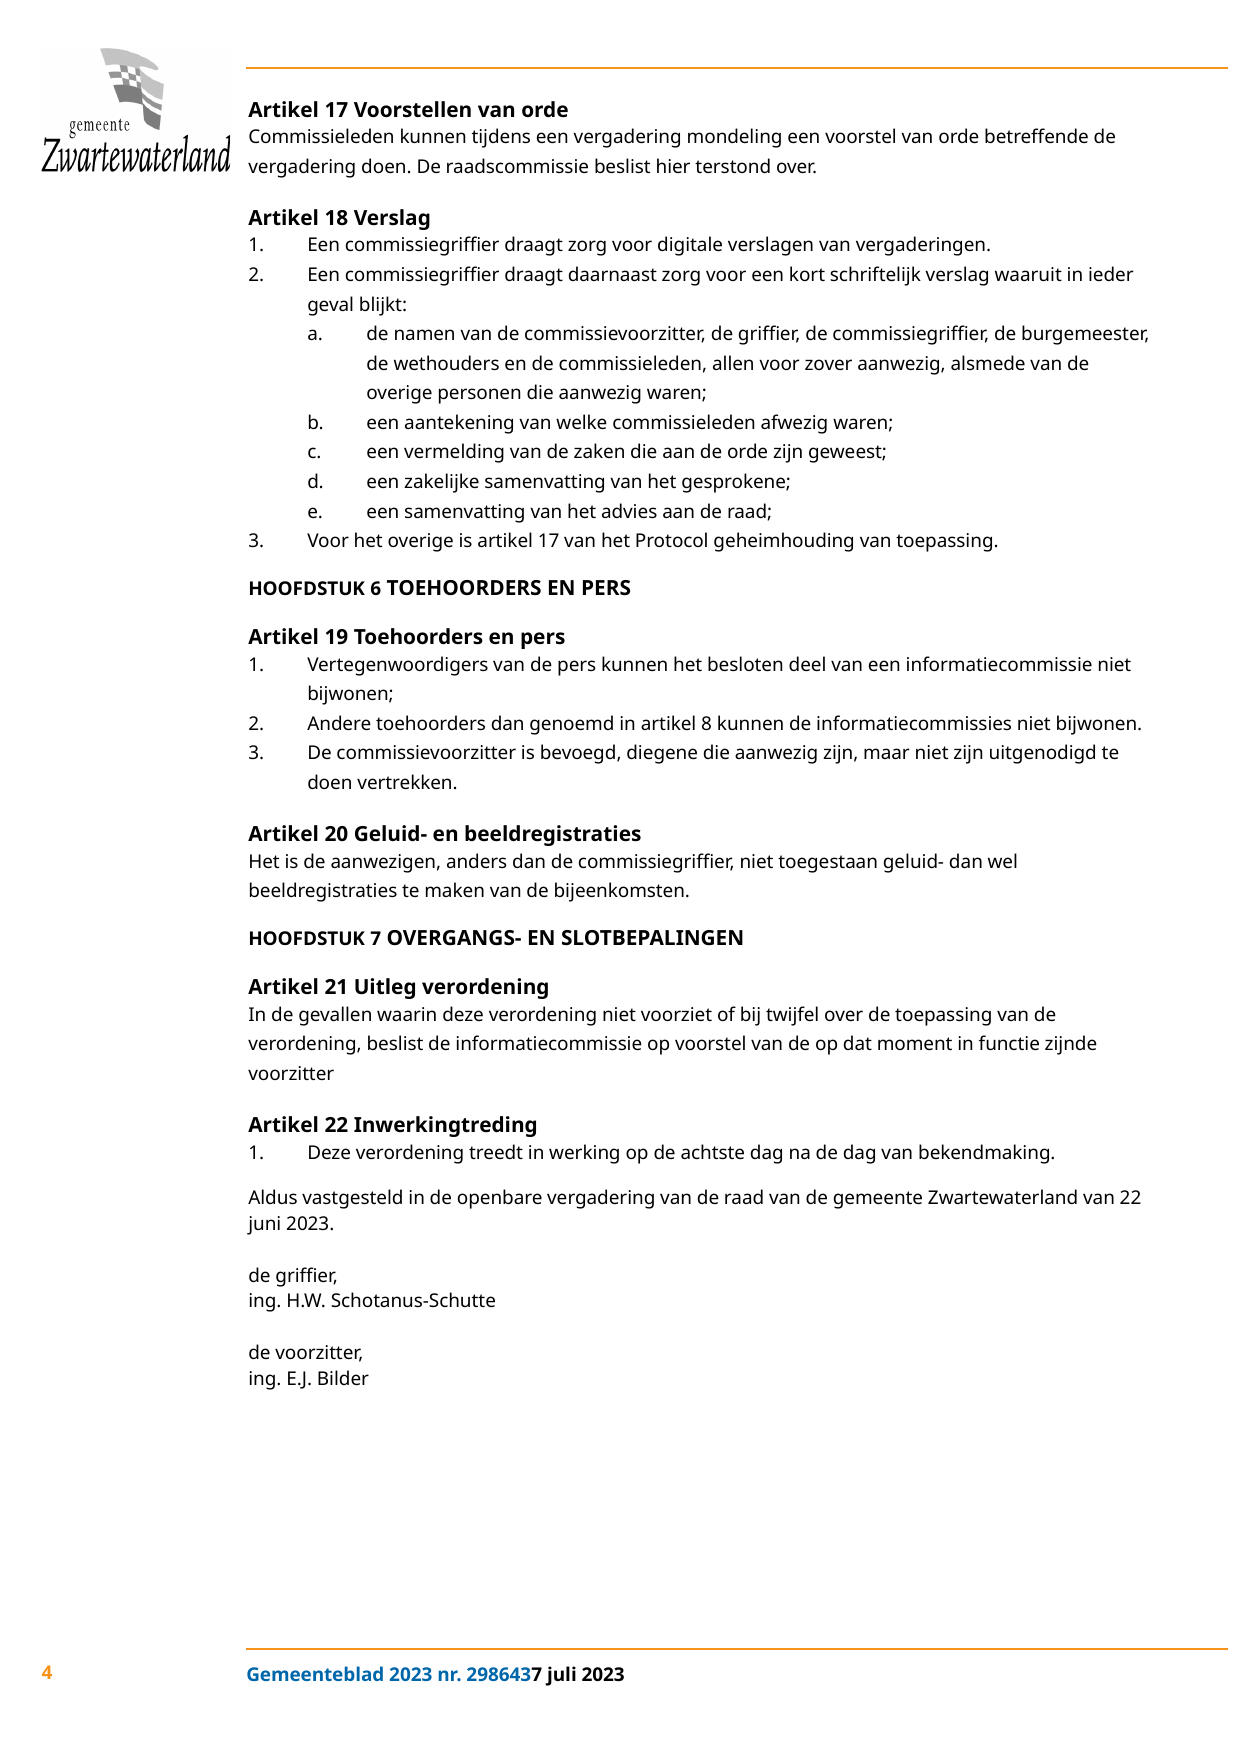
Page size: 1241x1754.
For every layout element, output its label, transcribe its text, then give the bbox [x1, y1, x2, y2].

list een samenvatting van het advies aan de raad; [307, 498, 1152, 524]
list een vermelding van de zaken die aan de orde zijn geweest; [307, 439, 1152, 464]
text Commissieleden kunnen tijdens een vergadering mondeling een voorstel van orde betreffende de vergadering doen. De raadscommissie beslist hier terstond over. [248, 123, 1152, 178]
text Artikel 18 Verslag [248, 203, 1152, 232]
list Een commissiegriffier draagt zorg voor digitale verslagen van vergaderingen. [248, 232, 1152, 257]
text In de gevallen waarin deze verordening niet voorziet of bij twijfel over de toepassing van de verordening, beslist de informatiecommissie op voorstel van de op dat moment in functie zijnde voorzitter [248, 1001, 1152, 1086]
text HOOFDSTUK 7 OVERGANGS- EN SLOTBEPALINGEN [248, 923, 1152, 952]
text ing. H.W. Schotanus-Schutte [248, 1287, 1152, 1313]
text Artikel 17 Voorstellen van orde [248, 95, 1152, 123]
list De commissievoorzitter is bevoegd, diegene die aanwezig zijn, maar niet zijn uitgenodigd te doen vertrekken. [248, 739, 1152, 795]
list Deze verordening treedt in werking op de achtste dag na de dag van bekendmaking. [248, 1139, 1152, 1165]
text Artikel 20 Geluid- en beeldregistraties [248, 819, 1152, 848]
text Het is de aanwezigen, anders dan de commissiegriffier, niet toegestaan geluid- dan wel beeldregistraties te maken van de bijeenkomsten. [248, 848, 1152, 903]
text HOOFDSTUK 6 TOEHOORDERS EN PERS [248, 573, 1152, 602]
text ing. E.J. Bilder [248, 1365, 1152, 1390]
text de griffier, [248, 1262, 1152, 1287]
text Aldus vastgesteld in de openbare vergadering van de raad van de gemeente Zwartewaterland van 22 juni 2023. [248, 1184, 1152, 1236]
list de namen van de commissievoorzitter, de griffier, de commissiegriffier, de burgemeester, de wethouders en de commissieleden, allen voor zover aanwezig, alsmede van de overige personen die aanwezig waren; [307, 320, 1152, 405]
list een zakelijke samenvatting van het gesprokene; [307, 468, 1152, 494]
list Een commissiegriffier draagt daarnaast zorg voor een kort schriftelijk verslag waaruit in ieder geval blijkt: [248, 261, 1152, 317]
list Voor het overige is artikel 17 van het Protocol geheimhouding van toepassing. [248, 527, 1152, 553]
text Artikel 22 Inwerkingtreding [248, 1111, 1152, 1139]
list een aantekening van welke commissieleden afwezig waren; [307, 409, 1152, 435]
picture [41, 47, 231, 172]
text Artikel 19 Toehoorders en pers [248, 622, 1152, 651]
list Andere toehoorders dan genoemd in artikel 8 kunnen de informatiecommissies niet bijwonen. [248, 710, 1152, 736]
text de voorzitter, [248, 1339, 1152, 1365]
text Artikel 21 Uitleg verordening [248, 972, 1152, 1001]
list Vertegenwoordigers van de pers kunnen het besloten deel van een informatiecommissie niet bijwonen; [248, 651, 1152, 706]
